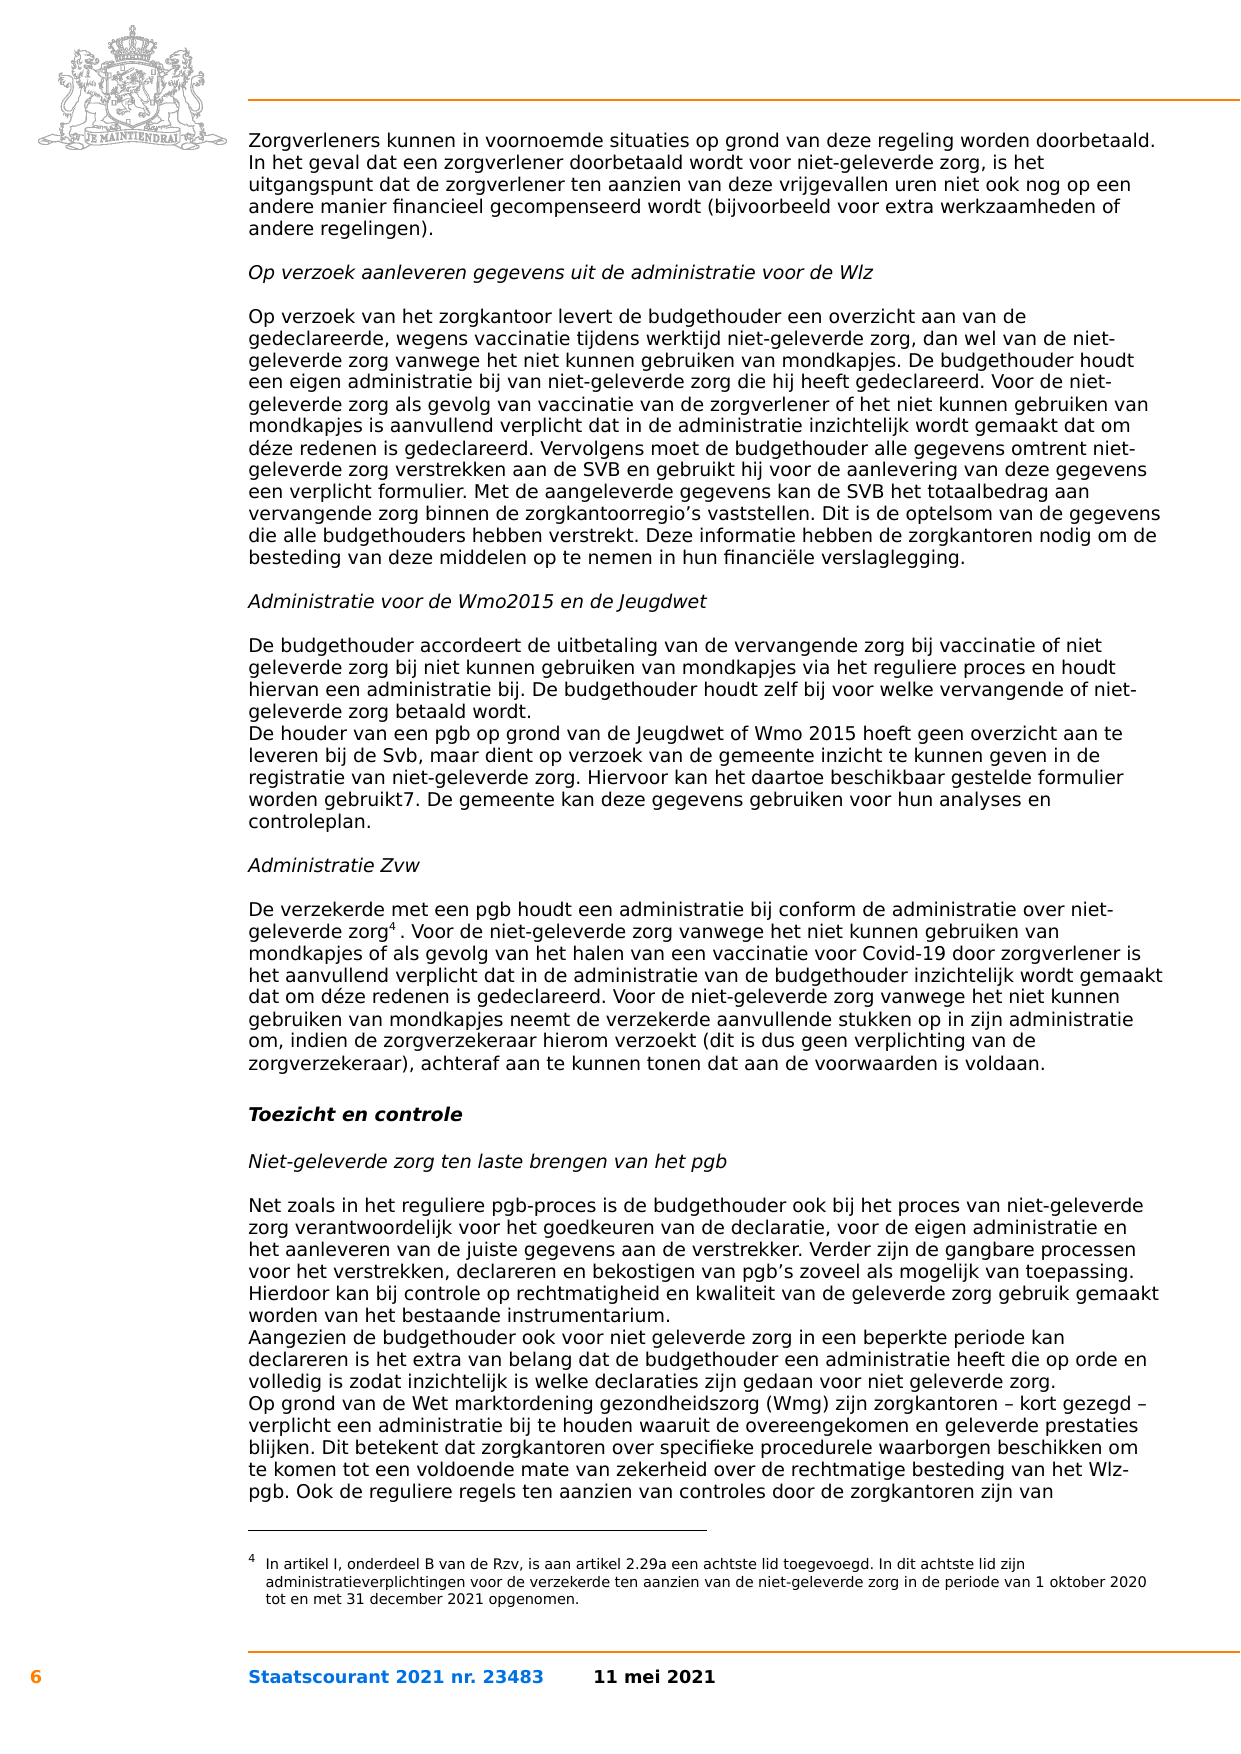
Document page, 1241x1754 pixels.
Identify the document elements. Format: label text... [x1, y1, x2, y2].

subtitle Administratie Zvw [248, 855, 1163, 877]
text De budgethouder accordeert de uitbetaling van de vervangende zorg bij vaccinatie of niet geleverde zorg bij niet kunnen gebruiken van mondkapjes via het reguliere proces en houdt hiervan een administratie bij. De budgethouder houdt zelf bij voor welke vervangende of niet-geleverde zorg betaald wordt. [248, 635, 1163, 723]
text Op verzoek van het zorgkantoor levert de budgethouder een overzicht aan van de gedeclareerde, wegens vaccinatie tijdens werktijd niet-geleverde zorg, dan wel van de niet-geleverde zorg vanwege het niet kunnen gebruiken van mondkapjes. De budgethouder houdt een eigen administratie bij van niet-geleverde zorg die hij heeft gedeclareerd. Voor de niet-geleverde zorg als gevolg van vaccinatie van de zorgverlener of het niet kunnen gebruiken van mondkapjes is aanvullend verplicht dat in de administratie inzichtelijk wordt gemaakt dat om déze redenen is gedeclareerd. Vervolgens moet de budgethouder alle gegevens omtrent niet-geleverde zorg verstrekken aan de SVB en gebruikt hij voor de aanlevering van deze gegevens een verplicht formulier. Met de aangeleverde gegevens kan de SVB het totaalbedrag aan vervangende zorg binnen de zorgkantoorregio’s vaststellen. Dit is de optelsom van de gegevens die alle budgethouders hebben verstrekt. Deze informatie hebben de zorgkantoren nodig om de besteding van deze middelen op te nemen in hun financiële verslaglegging. [248, 306, 1163, 569]
text Aangezien de budgethouder ook voor niet geleverde zorg in een beperkte periode kan declareren is het extra van belang dat de budgethouder een administratie heeft die op orde en volledig is zodat inzichtelijk is welke declaraties zijn gedaan voor niet geleverde zorg. [248, 1327, 1163, 1393]
subtitle Administratie voor de Wmo2015 en de Jeugdwet [248, 591, 1163, 613]
subtitle Toezicht en controle [248, 1104, 1163, 1126]
text Op grond van de Wet marktordening gezondheidszorg (Wmg) zijn zorgkantoren – kort gezegd – verplicht een administratie bij te houden waaruit de overeengekomen en geleverde prestaties blijken. Dit betekent dat zorgkantoren over specifieke procedurele waarborgen beschikken om te komen tot een voldoende mate van zekerheid over de rechtmatige besteding van het Wlz-pgb. Ook de reguliere regels ten aanzien van controles door de zorgkantoren zijn van [248, 1393, 1163, 1503]
subtitle Niet-geleverde zorg ten laste brengen van het pgb [248, 1151, 1163, 1173]
picture [38, 25, 227, 150]
text Zorgverleners kunnen in voornoemde situaties op grond van deze regeling worden doorbetaald. In het geval dat een zorgverlener doorbetaald wordt voor niet-geleverde zorg, is het uitgangspunt dat de zorgverlener ten aanzien van deze vrijgevallen uren niet ook nog op een andere manier financieel gecompenseerd wordt (bijvoorbeeld voor extra werkzaamheden of andere regelingen). [248, 130, 1163, 240]
text In artikel I, onderdeel B van de Rzv, is aan artikel 2.29a een achtste lid toegevoegd. In dit achtste lid zijn administratieverplichtingen voor de verzekerde ten aanzien van de niet-geleverde zorg in de periode van 1 oktober 2020 tot en met 31 december 2021 opgenomen. [248, 1552, 1163, 1608]
text Net zoals in het reguliere pgb-proces is de budgethouder ook bij het proces van niet-geleverde zorg verantwoordelijk voor het goedkeuren van de declaratie, voor de eigen administratie en het aanleveren van de juiste gegevens aan de verstrekker. Verder zijn de gangbare processen voor het verstrekken, declareren en bekostigen van pgb’s zoveel als mogelijk van toepassing. Hierdoor kan bij controle op rechtmatigheid en kwaliteit van de geleverde zorg gebruik gemaakt worden van het bestaande instrumentarium. [248, 1195, 1163, 1327]
text De houder van een pgb op grond van de Jeugdwet of Wmo 2015 hoeft geen overzicht aan te leveren bij de Svb, maar dient op verzoek van de gemeente inzicht te kunnen geven in de registratie van niet-geleverde zorg. Hiervoor kan het daartoe beschikbaar gestelde formulier worden gebruikt7. De gemeente kan deze gegevens gebruiken voor hun analyses en controleplan. [248, 723, 1163, 833]
text De verzekerde met een pgb houdt een administratie bij conform de administratie over niet-geleverde zorg. Voor de niet-geleverde zorg vanwege het niet kunnen gebruiken van mondkapjes of als gevolg van het halen van een vaccinatie voor Covid-19 door zorgverlener is het aanvullend verplicht dat in de administratie van de budgethouder inzichtelijk wordt gemaakt dat om déze redenen is gedeclareerd. Voor de niet-geleverde zorg vanwege het niet kunnen gebruiken van mondkapjes neemt de verzekerde aanvullende stukken op in zijn administratie om, indien de zorgverzekeraar hierom verzoekt (dit is dus geen verplichting van de zorgverzekeraar), achteraf aan te kunnen tonen dat aan de voorwaarden is voldaan. [248, 898, 1163, 1074]
subtitle Op verzoek aanleveren gegevens uit de administratie voor de Wlz [248, 262, 1163, 284]
